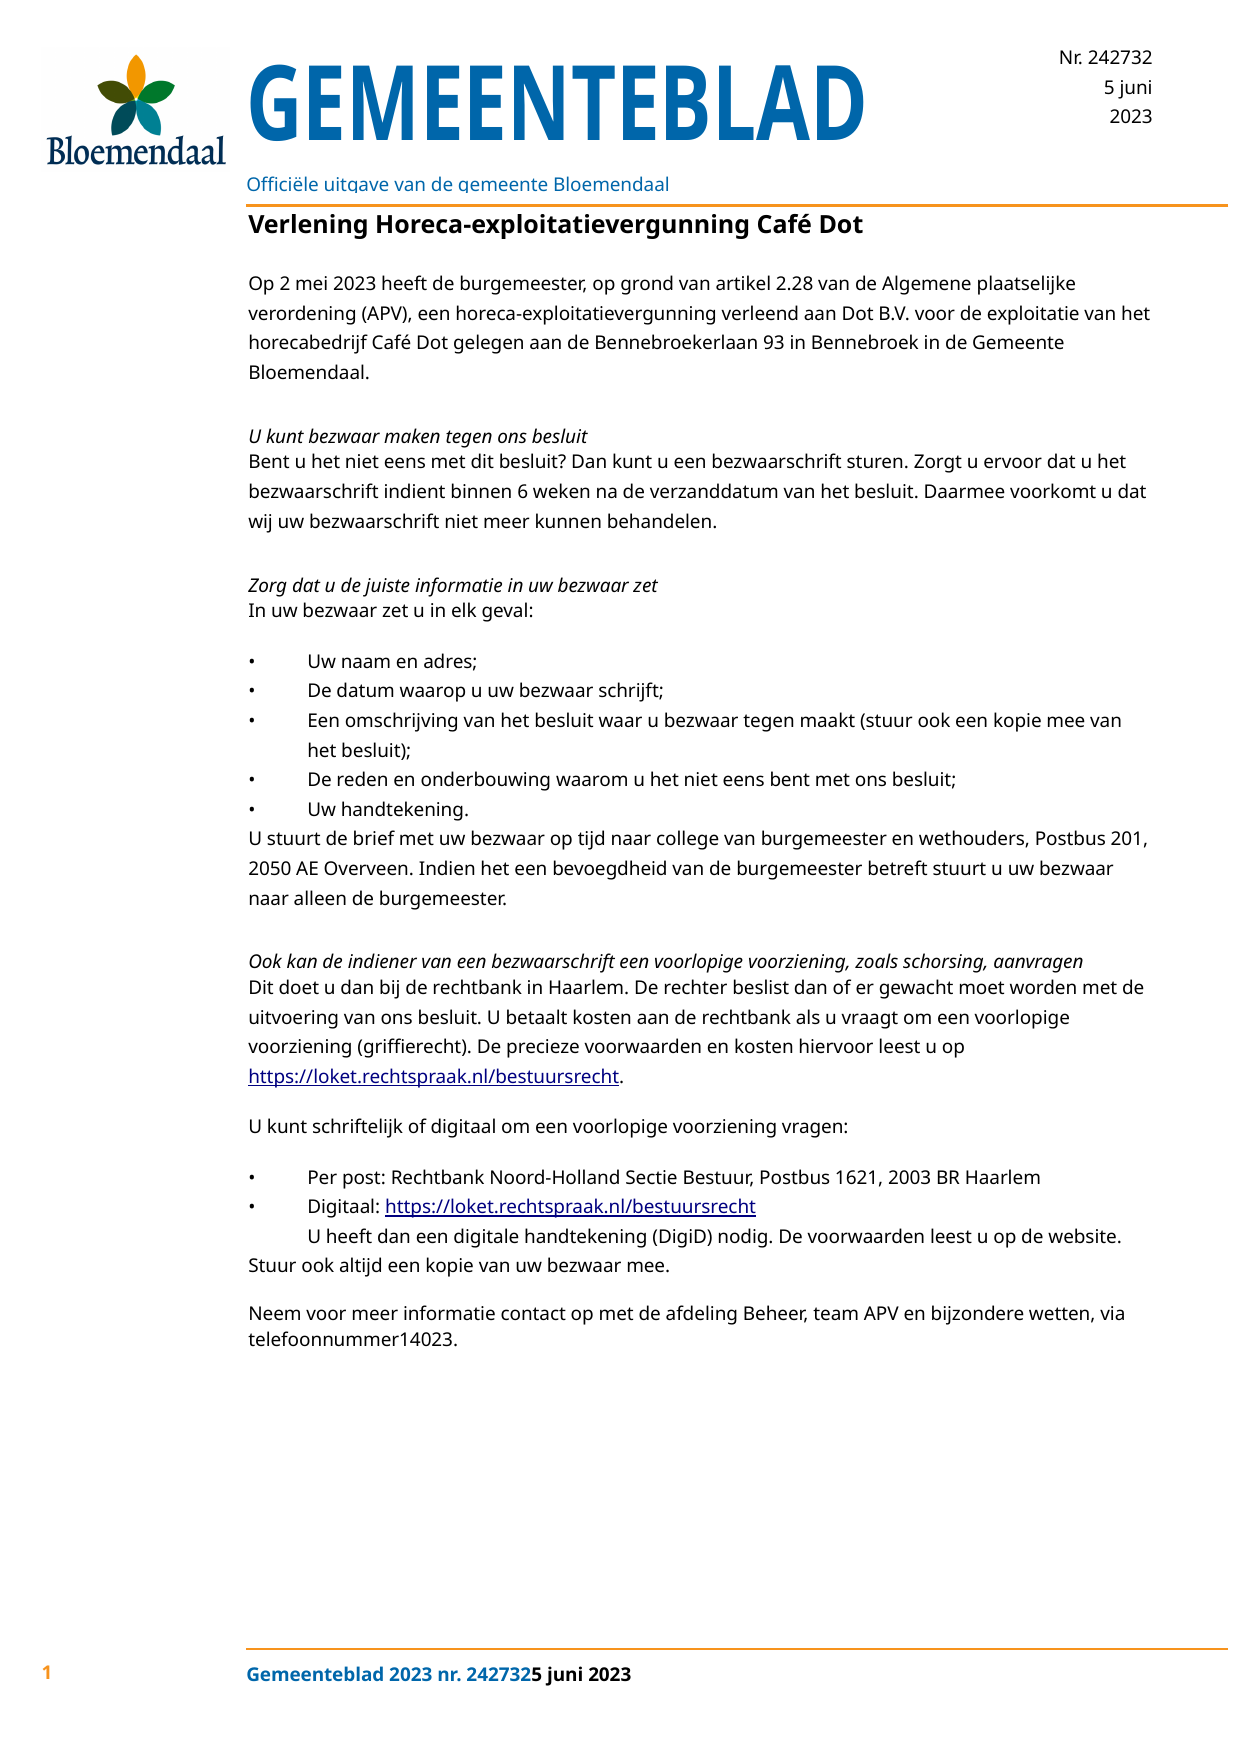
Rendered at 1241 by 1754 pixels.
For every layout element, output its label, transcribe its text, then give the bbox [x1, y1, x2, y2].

list Uw handtekening. [248, 796, 1152, 822]
text Ook kan de indiener van een bezwaarschrift een voorlopige voorziening, zoals schorsing, aanvragen [248, 949, 1152, 974]
text Op 2 mei 2023 heeft de burgemeester, op grond van artikel 2.28 van de Algemene plaatselijke verordening (APV), een horeca-exploitatievergunning verleend aan Dot B.V. voor de exploitatie van het horecabedrijf Café Dot gelegen aan de Bennebroekerlaan 93 in Bennebroek in de Gemeente Bloemendaal. [248, 270, 1152, 385]
list De reden en onderbouwing waarom u het niet eens bent met ons besluit; [248, 766, 1152, 792]
picture [41, 47, 231, 172]
text U kunt bezwaar maken tegen ons besluit [248, 423, 1152, 449]
text Stuur ook altijd een kopie van uw bezwaar mee. [248, 1253, 1152, 1278]
list De datum waarop u uw bezwaar schrijft; [248, 678, 1152, 703]
list Uw naam en adres; [248, 648, 1152, 674]
text Dit doet u dan bij de rechtbank in Haarlem. De rechter beslist dan of er gewacht moet worden met de uitvoering van ons besluit. U betaalt kosten aan de rechtbank als u vraagt om een voorlopige voorziening (griffierecht). De precieze voorwaarden en kosten hiervoor leest u op https://loket.rechtspraak.nl/bestuursrecht. [248, 974, 1152, 1089]
text Zorg dat u de juiste informatie in uw bezwaar zet [248, 572, 1152, 598]
text In uw bezwaar zet u in elk geval: [248, 598, 1152, 623]
text Verlening Horeca-exploitatievergunning Café Dot [248, 207, 1152, 241]
list U heeft dan een digitale handtekening (DigiD) nodig. De voorwaarden leest u op de website. [248, 1223, 1152, 1249]
list Een omschrijving van het besluit waar u bezwaar tegen maakt (stuur ook een kopie mee van het besluit); [248, 707, 1152, 762]
text U stuurt de brief met uw bezwaar op tijd naar college van burgemeester en wethouders, Postbus 201, 2050 AE Overveen. Indien het een bevoegdheid van de burgemeester betreft stuurt u uw bezwaar naar alleen de burgemeester. [248, 826, 1152, 910]
list Digitaal: https://loket.rechtspraak.nl/bestuursrecht [248, 1193, 1152, 1219]
list Per post: Rechtbank Noord-Holland Sectie Bestuur, Postbus 1621, 2003 BR Haarlem [248, 1164, 1152, 1190]
text Neem voor meer informatie contact op met de afdeling Beheer, team APV en bijzondere wetten, via telefoonnummer14023. [248, 1301, 1152, 1352]
text U kunt schriftelijk of digitaal om een voorlopige voorziening vragen: [248, 1113, 1152, 1139]
text Bent u het niet eens met dit besluit? Dan kunt u een bezwaarschrift sturen. Zorgt u ervoor dat u het bezwaarschrift indient binnen 6 weken na de verzanddatum van het besluit. Daarmee voorkomt u dat wij uw bezwaarschrift niet meer kunnen behandelen. [248, 449, 1152, 534]
